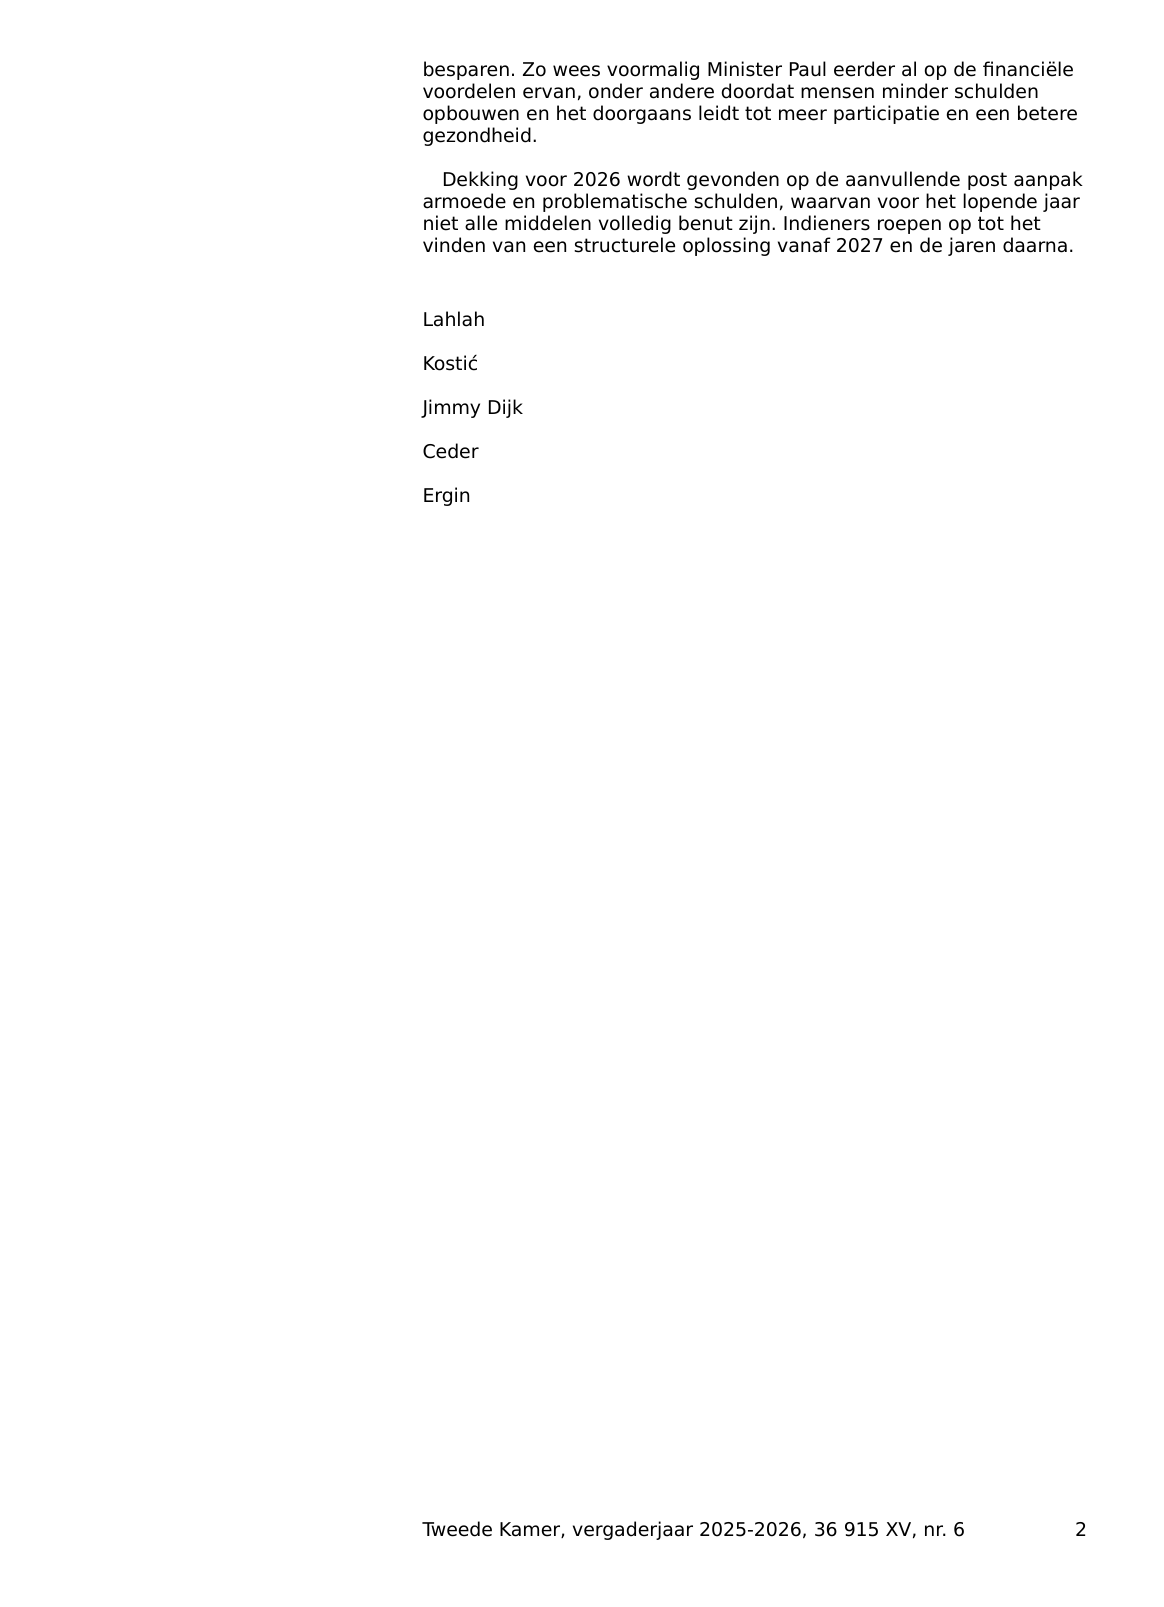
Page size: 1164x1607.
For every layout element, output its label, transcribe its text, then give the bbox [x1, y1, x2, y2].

text Lahlah Kostić Jimmy Dijk Ceder Ergin [422, 287, 1087, 507]
text besparen. Zo wees voormalig Minister Paul eerder al op de financiële voordelen ervan, onder andere doordat mensen minder schulden opbouwen en het doorgaans leidt tot meer participatie en een betere gezondheid. [422, 59, 1087, 147]
text Dekking voor 2026 wordt gevonden op de aanvullende post aanpak armoede en problematische schulden, waarvan voor het lopende jaar niet alle middelen volledig benut zijn. Indieners roepen op tot het vinden van een structurele oplossing vanaf 2027 en de jaren daarna. [422, 169, 1087, 257]
